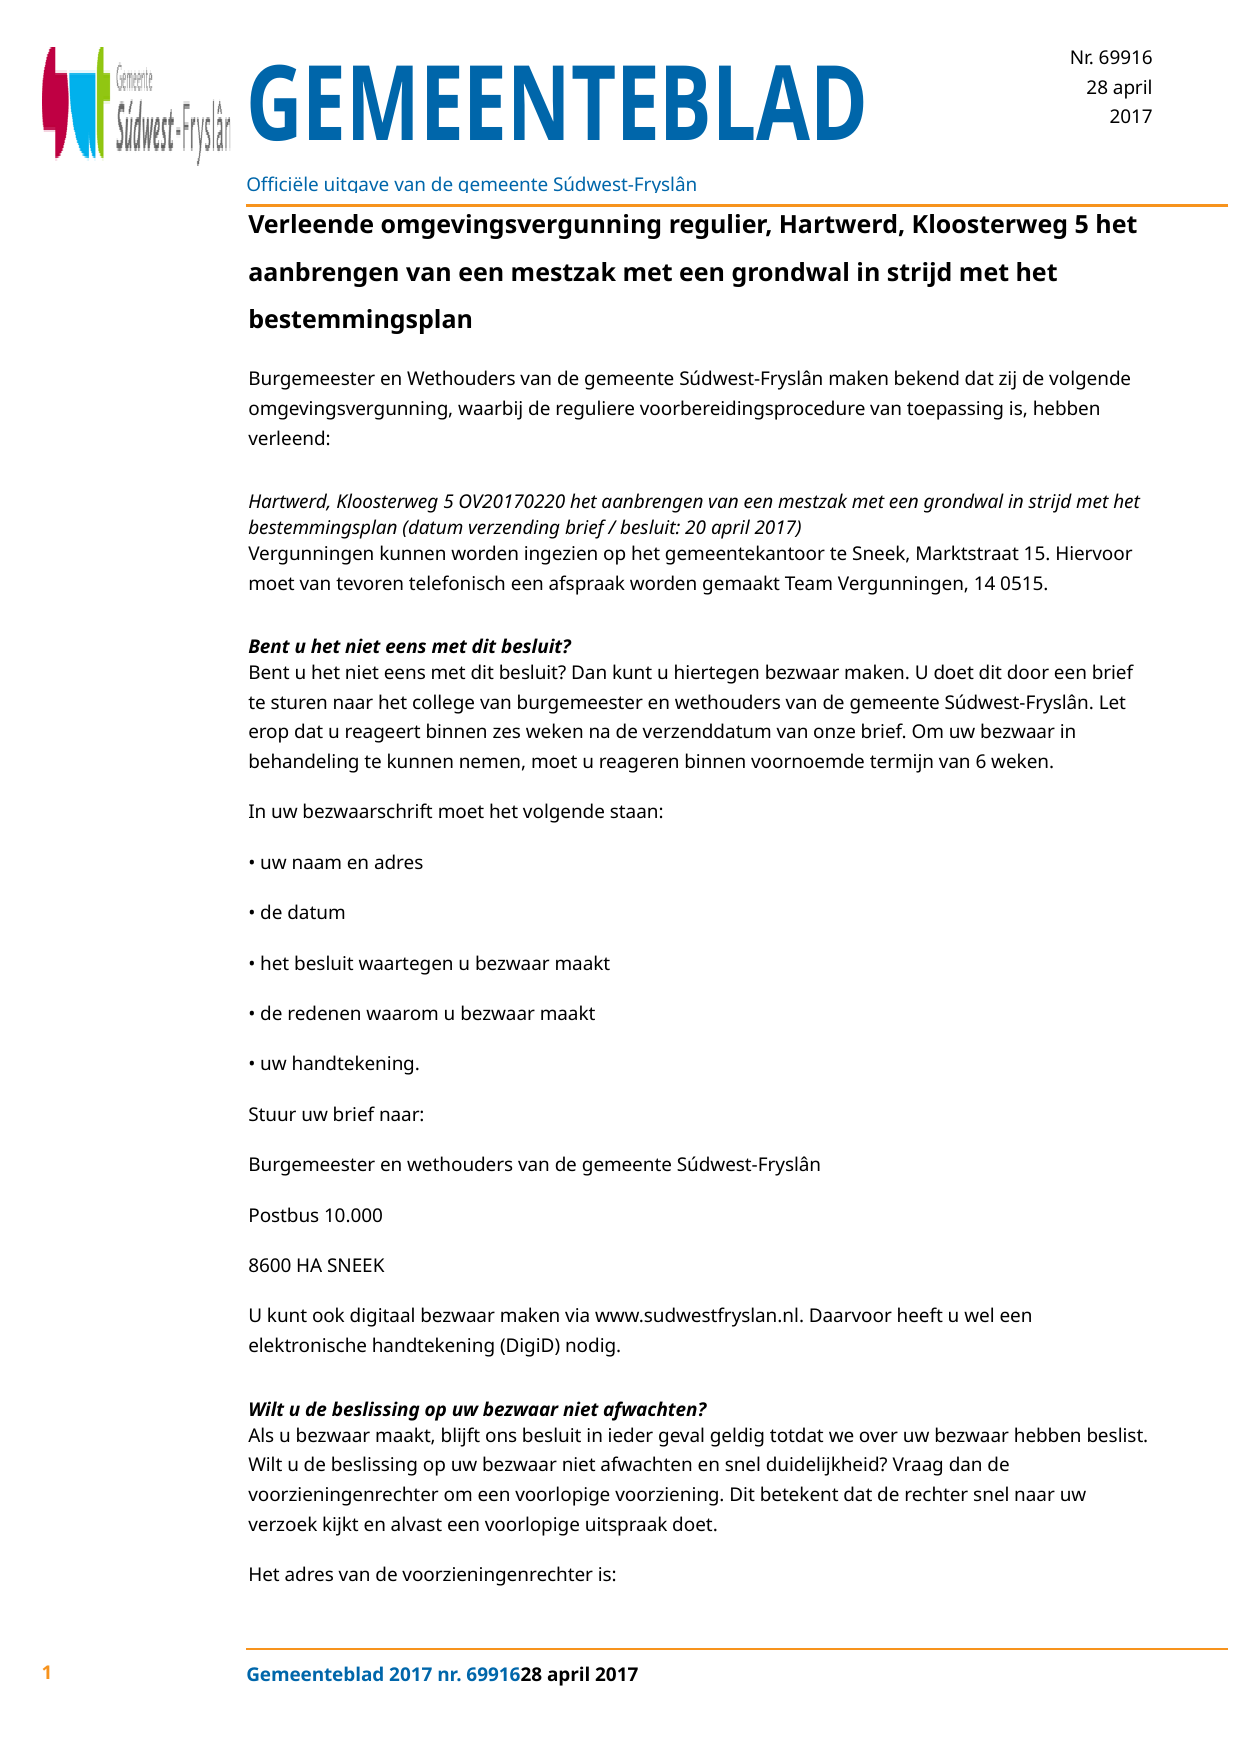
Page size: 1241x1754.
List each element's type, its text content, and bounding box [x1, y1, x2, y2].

text • de datum [248, 899, 1152, 925]
text Het adres van de voorzieningenrechter is: [248, 1561, 1152, 1587]
text In uw bezwaarschrift moet het volgende staan: [248, 798, 1152, 824]
text Hartwerd, Kloosterweg 5 OV20170220 het aanbrengen van een mestzak met een grondwal in strijd met het bestemmingsplan (datum verzending brief / besluit: 20 april 2017) [248, 489, 1152, 540]
text Verleende omgevingsvergunning regulier, Hartwerd, Kloosterweg 5 het aanbrengen van een mestzak met een grondwal in strijd met het bestemmingsplan [248, 207, 1152, 336]
text U kunt ook digitaal bezwaar maken via www.sudwestfryslan.nl. Daarvoor heeft u wel een elektronische handtekening (DigiD) nodig. [248, 1303, 1152, 1358]
text • het besluit waartegen u bezwaar maakt [248, 950, 1152, 976]
text Bent u het niet eens met dit besluit? [248, 634, 1152, 659]
text Wilt u de beslissing op uw bezwaar niet afwachten? [248, 1396, 1152, 1422]
text • uw handtekening. [248, 1051, 1152, 1076]
text Bent u het niet eens met dit besluit? Dan kunt u hiertegen bezwaar maken. U doet dit door een brief te sturen naar het college van burgemeester en wethouders van de gemeente Súdwest-Fryslân. Let erop dat u reageert binnen zes weken na de verzenddatum van onze brief. Om uw bezwaar in behandeling te kunnen nemen, moet u reageren binnen voornoemde termijn van 6 weken. [248, 659, 1152, 774]
text Burgemeester en wethouders van de gemeente Súdwest-Fryslân [248, 1151, 1152, 1177]
picture [41, 47, 231, 172]
text Vergunningen kunnen worden ingezien op het gemeentekantoor te Sneek, Marktstraat 15. Hiervoor moet van tevoren telefonisch een afspraak worden gemaakt Team Vergunningen, 14 0515. [248, 540, 1152, 595]
text Als u bezwaar maakt, blijft ons besluit in ieder geval geldig totdat we over uw bezwaar hebben beslist. Wilt u de beslissing op uw bezwaar niet afwachten en snel duidelijkheid? Vraag dan de voorzieningenrechter om een voorlopige voorziening. Dit betekent dat de rechter snel naar uw verzoek kijkt en alvast een voorlopige uitspraak doet. [248, 1422, 1152, 1536]
text Postbus 10.000 [248, 1202, 1152, 1228]
text • uw naam en adres [248, 849, 1152, 875]
text • de redenen waarom u bezwaar maakt [248, 1000, 1152, 1026]
text Stuur uw brief naar: [248, 1101, 1152, 1127]
text 8600 HA SNEEK [248, 1252, 1152, 1278]
text Burgemeester en Wethouders van de gemeente Súdwest-Fryslân maken bekend dat zij de volgende omgevingsvergunning, waarbij de reguliere voorbereidingsprocedure van toepassing is, hebben verleend: [248, 366, 1152, 450]
